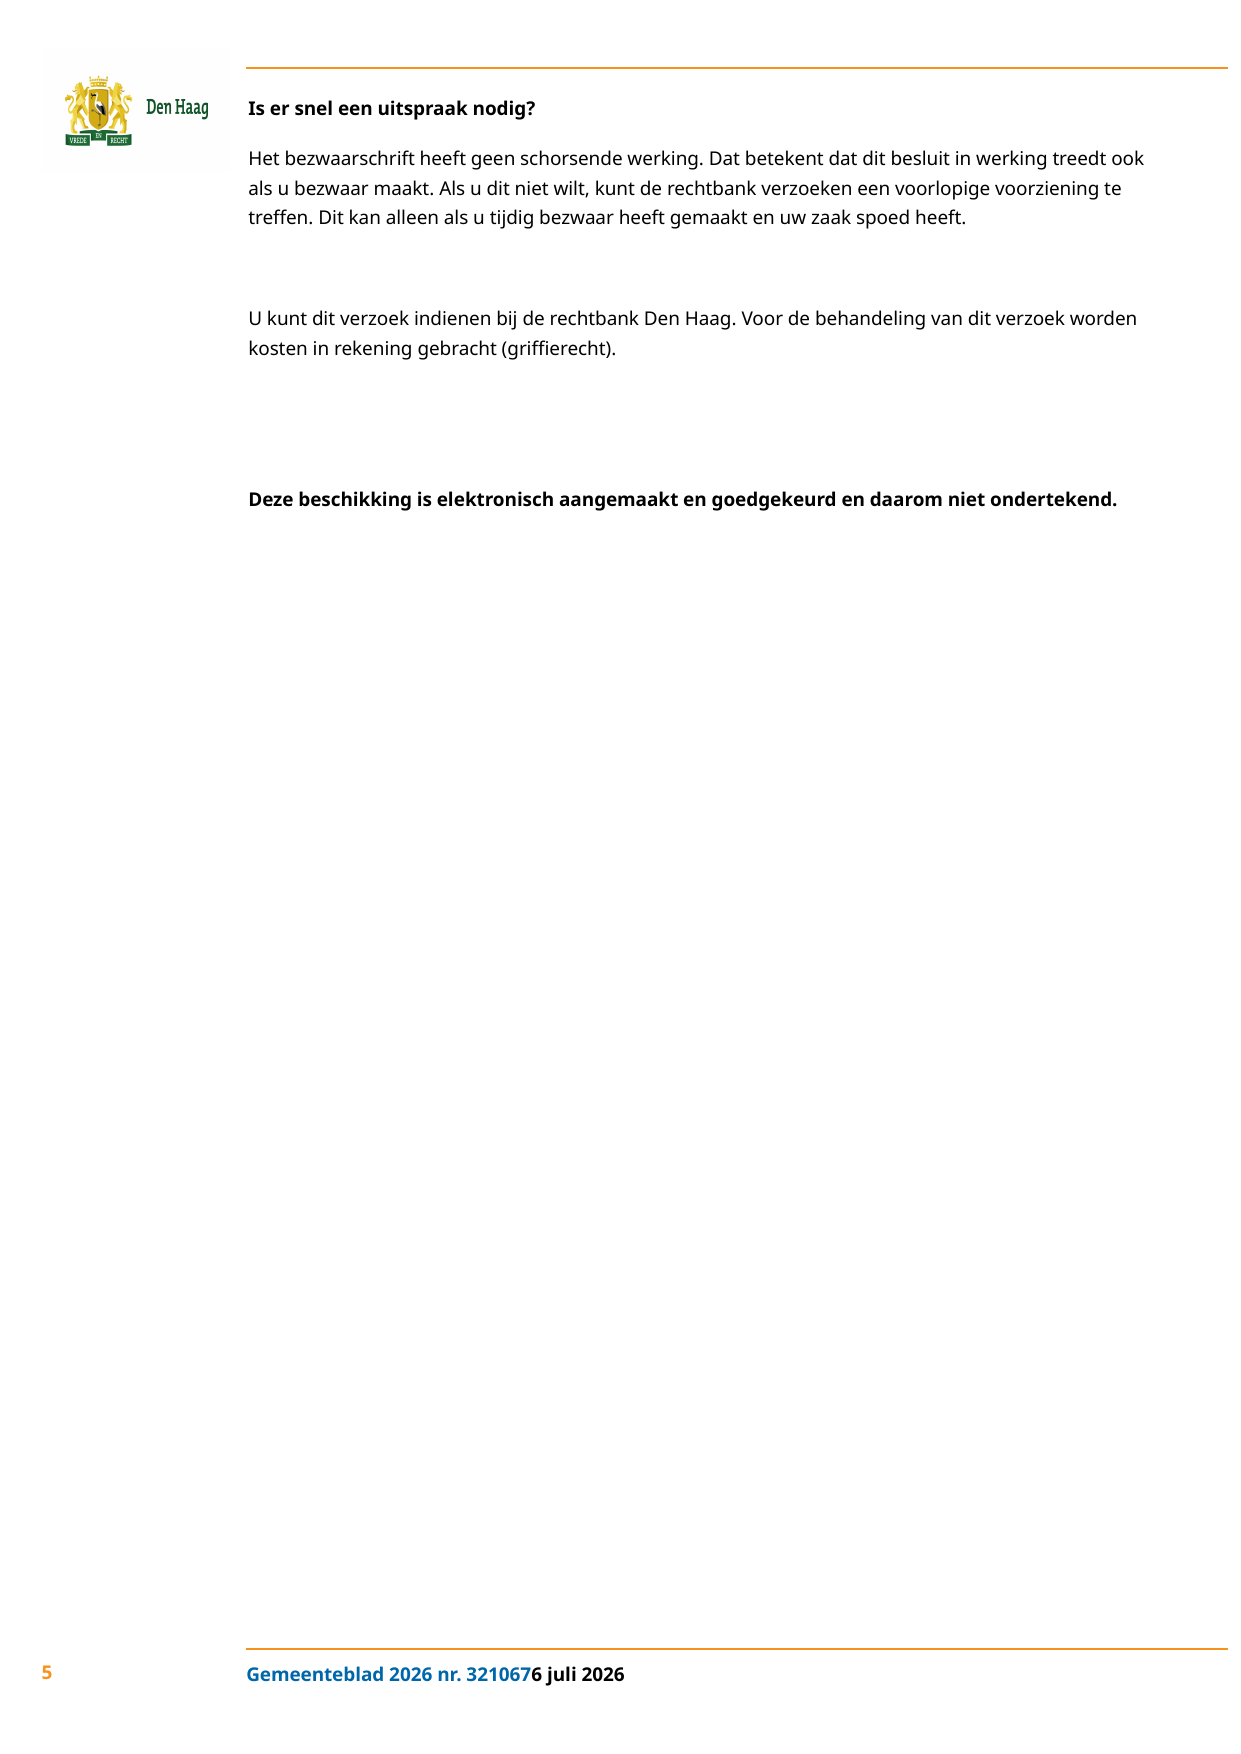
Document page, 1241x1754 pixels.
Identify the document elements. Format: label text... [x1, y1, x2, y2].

text Is er snel een uitspraak nodig? [248, 95, 1152, 121]
text U kunt dit verzoek indienen bij de rechtbank Den Haag. Voor de behandeling van dit verzoek worden kosten in rekening gebracht (griffierecht). [248, 305, 1152, 361]
text Deze beschikking is elektronisch aangemaakt en goedgekeurd en daarom niet ondertekend. [248, 486, 1152, 512]
picture [41, 47, 231, 172]
text Het bezwaarschrift heeft geen schorsende werking. Dat betekent dat dit besluit in werking treedt ook als u bezwaar maakt. Als u dit niet wilt, kunt de rechtbank verzoeken een voorlopige voorziening te treffen. Dit kan alleen als u tijdig bezwaar heeft gemaakt en uw zaak spoed heeft. [248, 145, 1152, 230]
